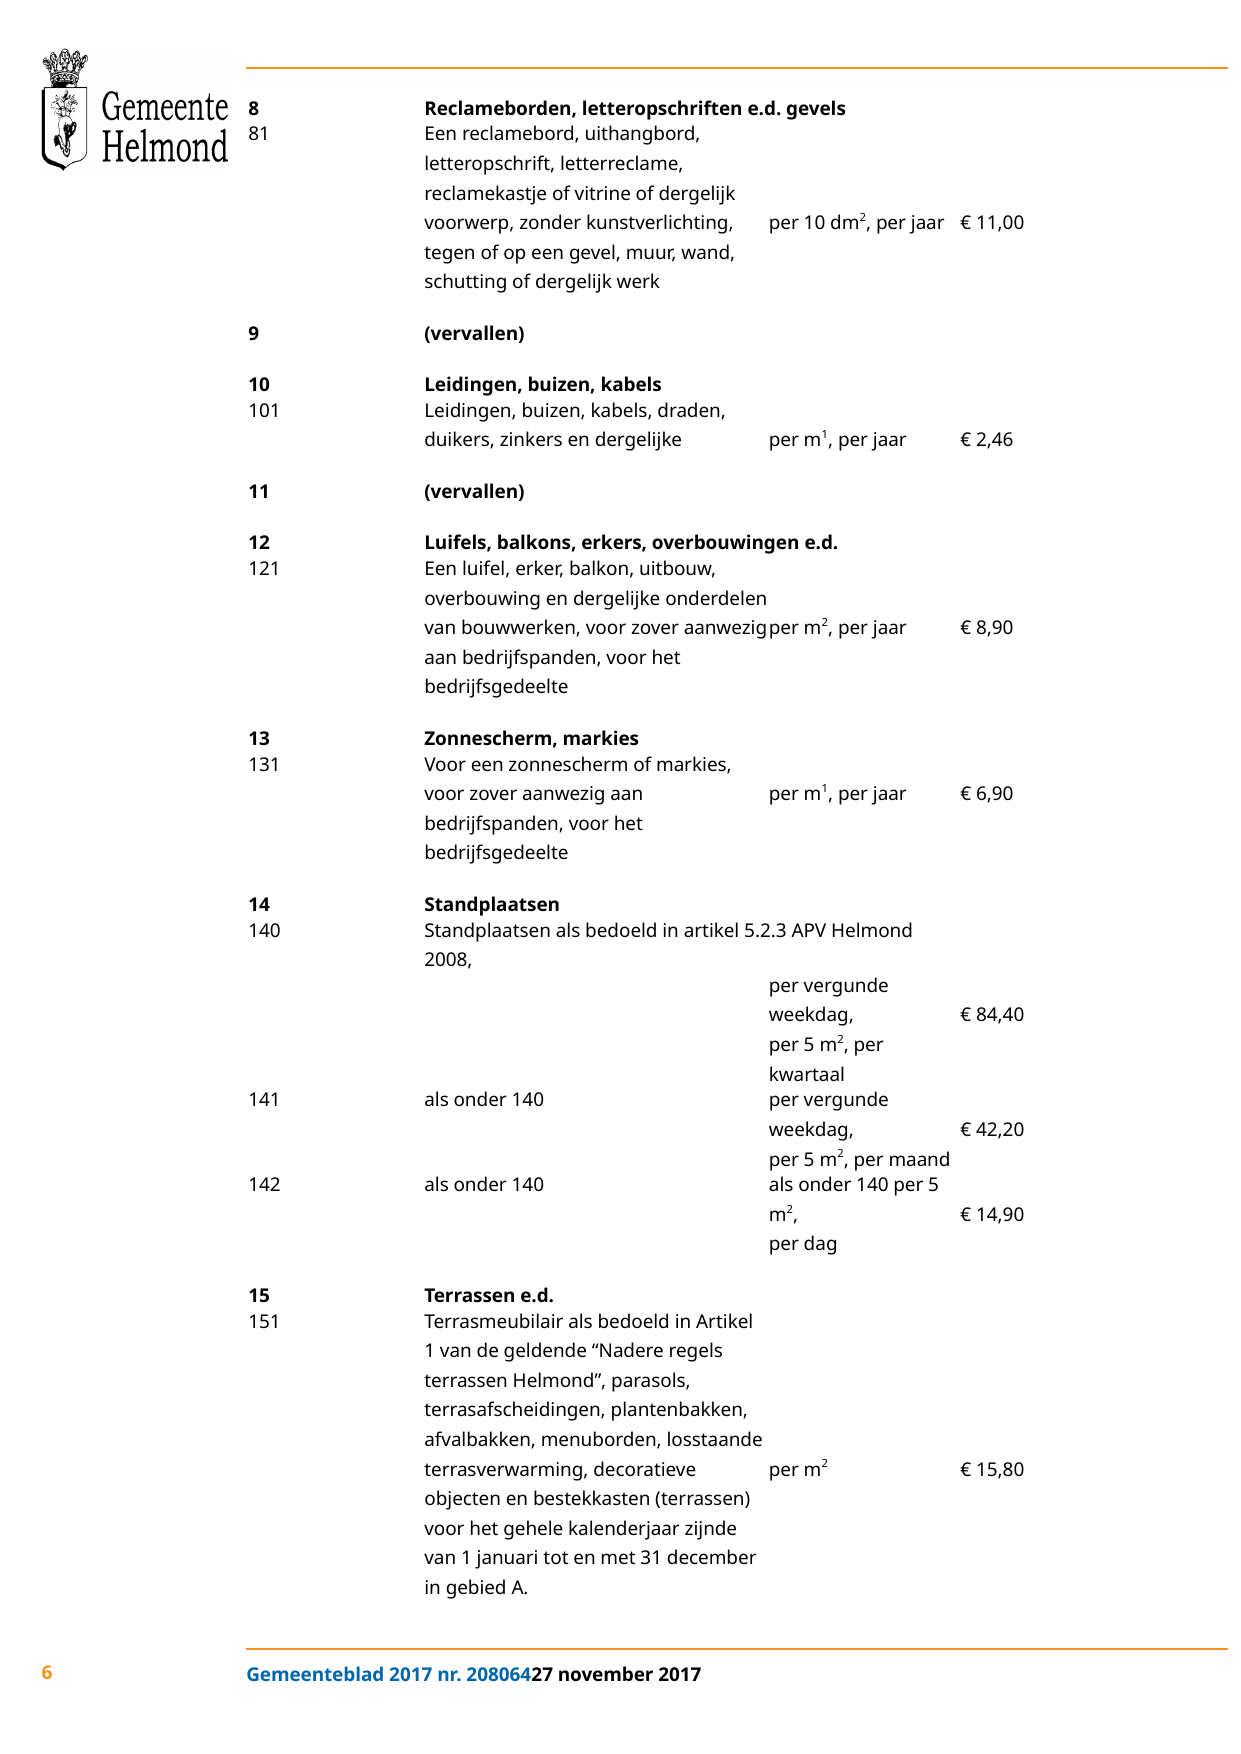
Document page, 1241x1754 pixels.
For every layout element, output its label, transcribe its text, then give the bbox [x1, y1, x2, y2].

table_cell 9 [248, 320, 424, 346]
table_cell per 10 dm2, per jaar [769, 121, 960, 294]
table_cell [248, 504, 424, 529]
table_cell € 84,40 [960, 972, 1152, 1087]
table_cell 140 [248, 917, 424, 972]
table_cell [960, 371, 1152, 397]
table_cell € 6,90 [960, 751, 1152, 865]
table_cell [424, 972, 769, 1087]
table_cell € 15,80 [960, 1308, 1152, 1600]
table_cell als onder 140 per 5 m2, per dag [769, 1171, 960, 1256]
table_cell [960, 725, 1152, 751]
table_cell [424, 453, 960, 478]
table_cell 15 [248, 1282, 424, 1308]
table_cell [248, 865, 424, 891]
table_cell [960, 294, 1152, 320]
table_cell 131 [248, 751, 424, 865]
table_cell (vervallen) [424, 320, 960, 346]
table_cell per m1, per jaar [769, 751, 960, 865]
table_cell 121 [248, 555, 424, 699]
table_cell [424, 699, 960, 725]
table_cell [960, 865, 1152, 891]
table_cell [960, 95, 1152, 121]
table_cell € 2,46 [960, 397, 1152, 452]
table_cell [248, 699, 424, 725]
table_cell [424, 865, 960, 891]
table_cell [960, 530, 1152, 555]
table_cell 14 [248, 891, 424, 917]
table_cell 142 [248, 1171, 424, 1256]
table_cell [960, 453, 1152, 478]
table_cell Een reclamebord, uithangbord, letteropschrift, letterreclame, reclamekastje of vitrine of dergelijk voorwerp, zonder kunstverlichting, tegen of op een gevel, muur, wand, schutting of dergelijk werk [424, 121, 769, 294]
table_cell (vervallen) [424, 478, 960, 504]
table_cell [248, 346, 424, 371]
table_cell 10 [248, 371, 424, 397]
table_cell Standplaatsen als bedoeld in artikel 5.2.3 APV Helmond 2008, [424, 917, 960, 972]
table_cell 13 [248, 725, 424, 751]
table_cell 151 [248, 1308, 424, 1600]
table_cell 12 [248, 530, 424, 555]
table_cell Zonnescherm, markies [424, 725, 960, 751]
table_cell [424, 1256, 960, 1282]
table_cell 11 [248, 478, 424, 504]
table_cell [248, 1256, 424, 1282]
table_cell [960, 320, 1152, 346]
table_cell 81 [248, 121, 424, 294]
table_cell [960, 478, 1152, 504]
table_cell Een luifel, erker, balkon, uitbouw, overbouwing en dergelijke onderdelen van bouwwerken, voor zover aanwezig aan bedrijfspanden, voor het bedrijfsgedeelte [424, 555, 769, 699]
table_cell [248, 972, 424, 1087]
table_cell [424, 294, 960, 320]
table_cell Reclameborden, letteropschriften e.d. gevels [424, 95, 960, 121]
table_cell Terrasmeubilair als bedoeld in Artikel 1 van de geldende “Nadere regels terrassen Helmond”, parasols, terrasafscheidingen, plantenbakken, afvalbakken, menuborden, losstaande terrasverwarming, decoratieve objecten en bestekkasten (terrassen) voor het gehele kalenderjaar zijnde van 1 januari tot en met 31 december in gebied A. [424, 1308, 769, 1600]
table_cell 101 [248, 397, 424, 452]
table_cell [960, 346, 1152, 371]
table_cell [960, 1282, 1152, 1308]
table_cell per vergunde weekdag, per 5 m2, per kwartaal [769, 972, 960, 1087]
table_cell Voor een zonnescherm of markies, voor zover aanwezig aan bedrijfspanden, voor het bedrijfsgedeelte [424, 751, 769, 865]
table_cell [248, 453, 424, 478]
table_cell [960, 699, 1152, 725]
table_cell per m2, per jaar [769, 555, 960, 699]
table_cell Leidingen, buizen, kabels [424, 371, 960, 397]
table_cell € 42,20 [960, 1087, 1152, 1171]
table_cell 141 [248, 1087, 424, 1171]
table_cell 8 [248, 95, 424, 121]
table_cell [960, 917, 1152, 972]
table_cell [424, 504, 960, 529]
table_cell [960, 504, 1152, 529]
table_cell als onder 140 [424, 1087, 769, 1171]
table_cell Standplaatsen [424, 891, 960, 917]
table_cell € 14,90 [960, 1171, 1152, 1256]
table_cell [248, 294, 424, 320]
table_cell per vergunde weekdag, per 5 m2, per maand [769, 1087, 960, 1171]
table_cell € 8,90 [960, 555, 1152, 699]
table_cell [960, 1256, 1152, 1282]
table_cell Terrassen e.d. [424, 1282, 960, 1308]
picture [41, 47, 231, 172]
table_cell als onder 140 [424, 1171, 769, 1256]
table_cell [424, 346, 960, 371]
table_cell Leidingen, buizen, kabels, draden, duikers, zinkers en dergelijke [424, 397, 769, 452]
table_cell per m1, per jaar [769, 397, 960, 452]
table_cell per m2 [769, 1308, 960, 1600]
table_cell € 11,00 [960, 121, 1152, 294]
table_cell Luifels, balkons, erkers, overbouwingen e.d. [424, 530, 960, 555]
table_cell [960, 891, 1152, 917]
